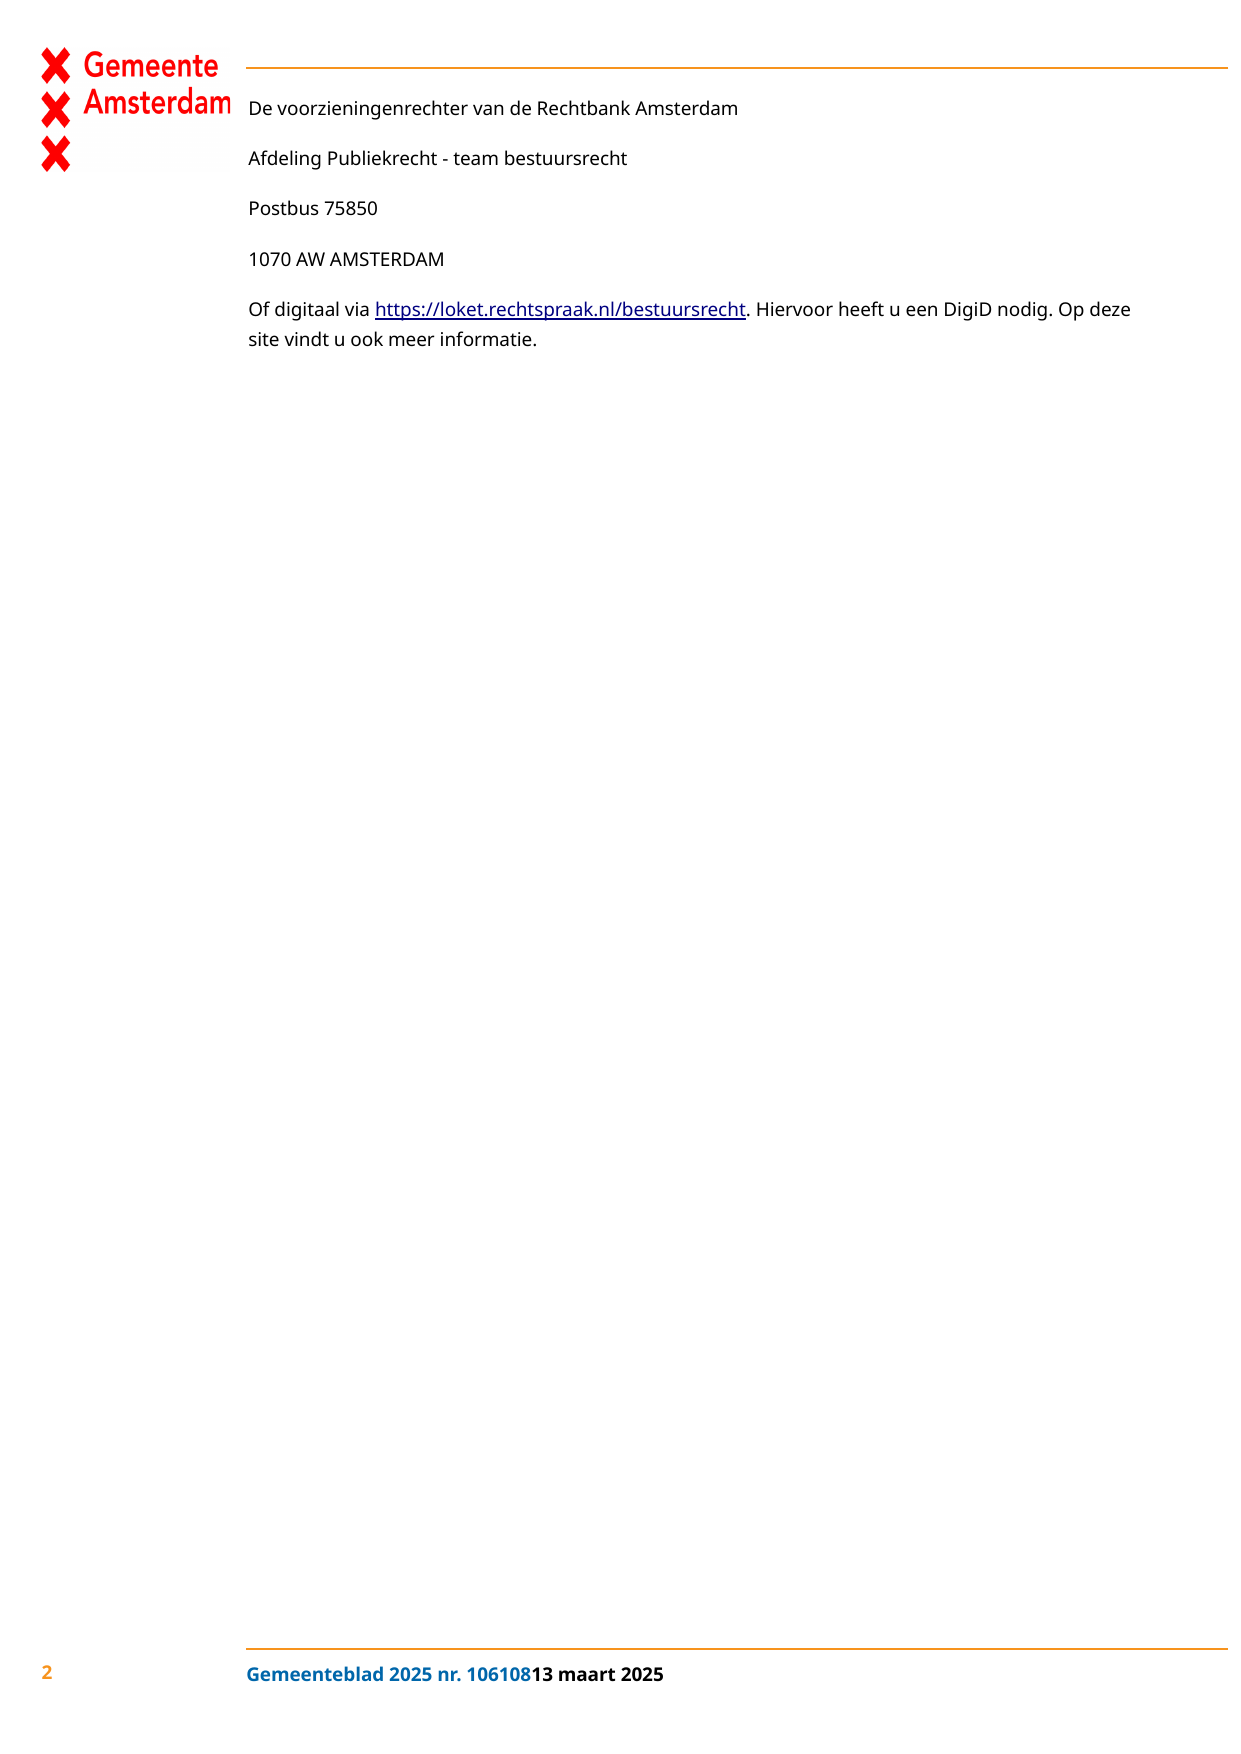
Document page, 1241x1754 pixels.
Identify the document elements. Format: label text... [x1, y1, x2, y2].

text De voorzieningenrechter van de Rechtbank Amsterdam [248, 95, 1152, 121]
text 1070 AW AMSTERDAM [248, 246, 1152, 272]
text Of digitaal via https://loket.rechtspraak.nl/bestuursrecht. Hiervoor heeft u een DigiD nodig. Op deze site vindt u ook meer informatie. [248, 296, 1152, 352]
text Postbus 75850 [248, 196, 1152, 221]
text Afdeling Publiekrecht - team bestuursrecht [248, 145, 1152, 171]
picture [41, 47, 231, 172]
